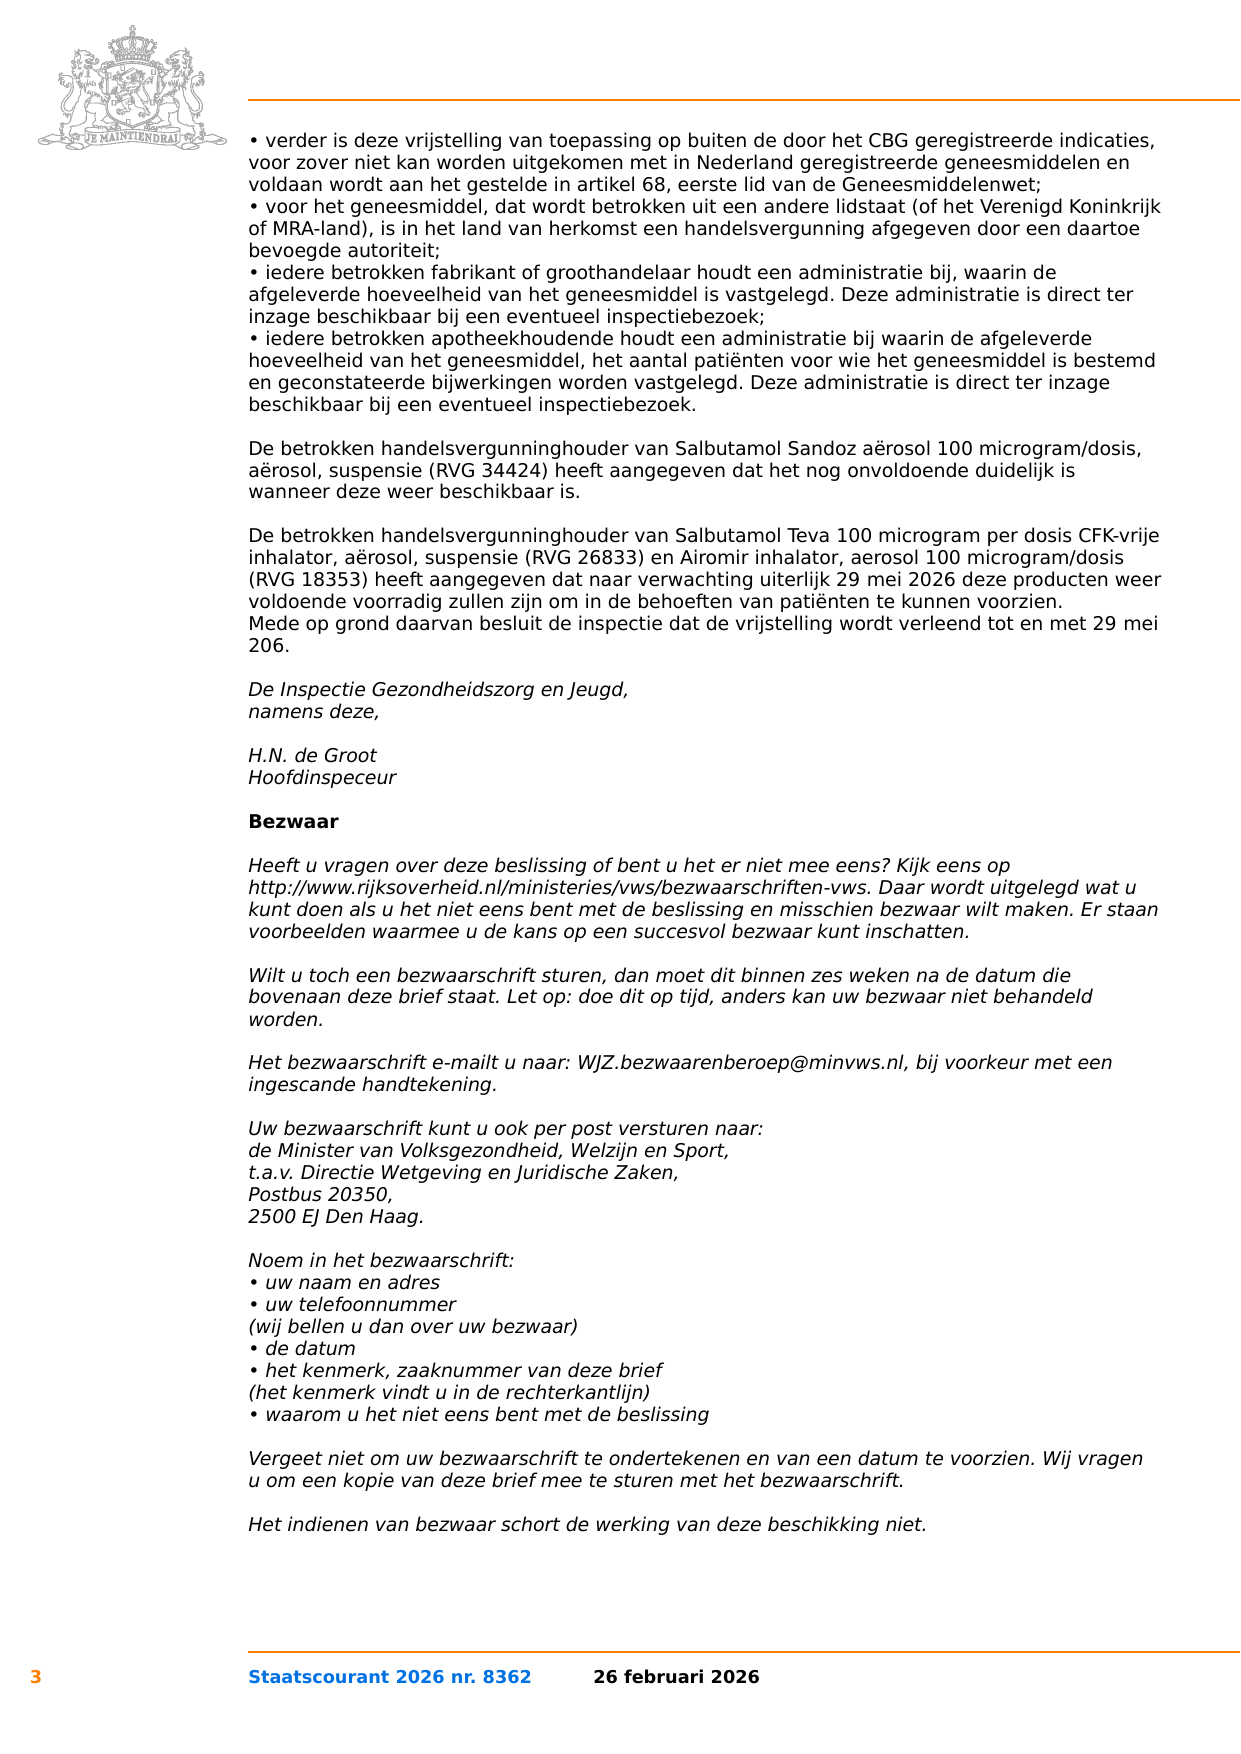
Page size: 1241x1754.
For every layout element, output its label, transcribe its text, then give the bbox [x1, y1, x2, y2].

text • de datum [248, 1338, 1163, 1360]
text (wij bellen u dan over uw bezwaar) [248, 1316, 1163, 1338]
text • het kenmerk, zaaknummer van deze brief [248, 1360, 1163, 1382]
text Noem in het bezwaarschrift: [248, 1250, 1163, 1272]
text Uw bezwaarschrift kunt u ook per post versturen naar: [248, 1118, 1163, 1140]
text t.a.v. Directie Wetgeving en Juridische Zaken, [248, 1162, 1163, 1184]
text De betrokken handelsvergunninghouder van Salbutamol Teva 100 microgram per dosis CFK-vrije inhalator, aërosol, suspensie (RVG 26833) en Airomir inhalator, aerosol 100 microgram/dosis (RVG 18353) heeft aangegeven dat naar verwachting uiterlijk 29 mei 2026 deze producten weer voldoende voorradig zullen zijn om in de behoeften van patiënten te kunnen voorzien. [248, 525, 1163, 613]
text • voor het geneesmiddel, dat wordt betrokken uit een andere lidstaat (of het Verenigd Koninkrijk of MRA-land), is in het land van herkomst een handelsvergunning afgegeven door een daartoe bevoegde autoriteit; [248, 196, 1163, 262]
text Het bezwaarschrift e-mailt u naar: WJZ.bezwaarenberoep@minvws.nl, bij voorkeur met een ingescande handtekening. [248, 1052, 1163, 1096]
text (het kenmerk vindt u in de rechterkantlijn) [248, 1382, 1163, 1404]
text De Inspectie Gezondheidszorg en Jeugd, namens deze, H.N. de Groot Hoofdinspeceur [248, 679, 1163, 789]
text Vergeet niet om uw bezwaarschrift te ondertekenen en van een datum te voorzien. Wij vragen u om een kopie van deze brief mee te sturen met het bezwaarschrift. [248, 1448, 1163, 1492]
text • waarom u het niet eens bent met de beslissing [248, 1404, 1163, 1426]
text • iedere betrokken fabrikant of groothandelaar houdt een administratie bij, waarin de afgeleverde hoeveelheid van het geneesmiddel is vastgelegd. Deze administratie is direct ter inzage beschikbaar bij een eventueel inspectiebezoek; [248, 262, 1163, 328]
text • uw telefoonnummer [248, 1294, 1163, 1316]
text Postbus 20350, [248, 1184, 1163, 1206]
picture [38, 25, 227, 150]
text Het indienen van bezwaar schort de werking van deze beschikking niet. [248, 1513, 1163, 1535]
text Bezwaar [248, 811, 1163, 833]
text Mede op grond daarvan besluit de inspectie dat de vrijstelling wordt verleend tot en met 29 mei 206. [248, 613, 1163, 657]
text 2500 EJ Den Haag. [248, 1206, 1163, 1228]
text • uw naam en adres [248, 1272, 1163, 1294]
text Wilt u toch een bezwaarschrift sturen, dan moet dit binnen zes weken na de datum die bovenaan deze brief staat. Let op: doe dit op tijd, anders kan uw bezwaar niet behandeld worden. [248, 964, 1163, 1030]
text • verder is deze vrijstelling van toepassing op buiten de door het CBG geregistreerde indicaties, voor zover niet kan worden uitgekomen met in Nederland geregistreerde geneesmiddelen en voldaan wordt aan het gestelde in artikel 68, eerste lid van de Geneesmiddelenwet; [248, 130, 1163, 196]
text De betrokken handelsvergunninghouder van Salbutamol Sandoz aërosol 100 microgram/dosis, aërosol, suspensie (RVG 34424) heeft aangegeven dat het nog onvoldoende duidelijk is wanneer deze weer beschikbaar is. [248, 437, 1163, 503]
text • iedere betrokken apotheekhoudende houdt een administratie bij waarin de afgeleverde hoeveelheid van het geneesmiddel, het aantal patiënten voor wie het geneesmiddel is bestemd en geconstateerde bijwerkingen worden vastgelegd. Deze administratie is direct ter inzage beschikbaar bij een eventueel inspectiebezoek. [248, 328, 1163, 416]
text Heeft u vragen over deze beslissing of bent u het er niet mee eens? Kijk eens op http://www.rijksoverheid.nl/ministeries/vws/bezwaarschriften-vws. Daar wordt uitgelegd wat u kunt doen als u het niet eens bent met de beslissing en misschien bezwaar wilt maken. Er staan voorbeelden waarmee u de kans op een succesvol bezwaar kunt inschatten. [248, 855, 1163, 943]
text de Minister van Volksgezondheid, Welzijn en Sport, [248, 1140, 1163, 1162]
